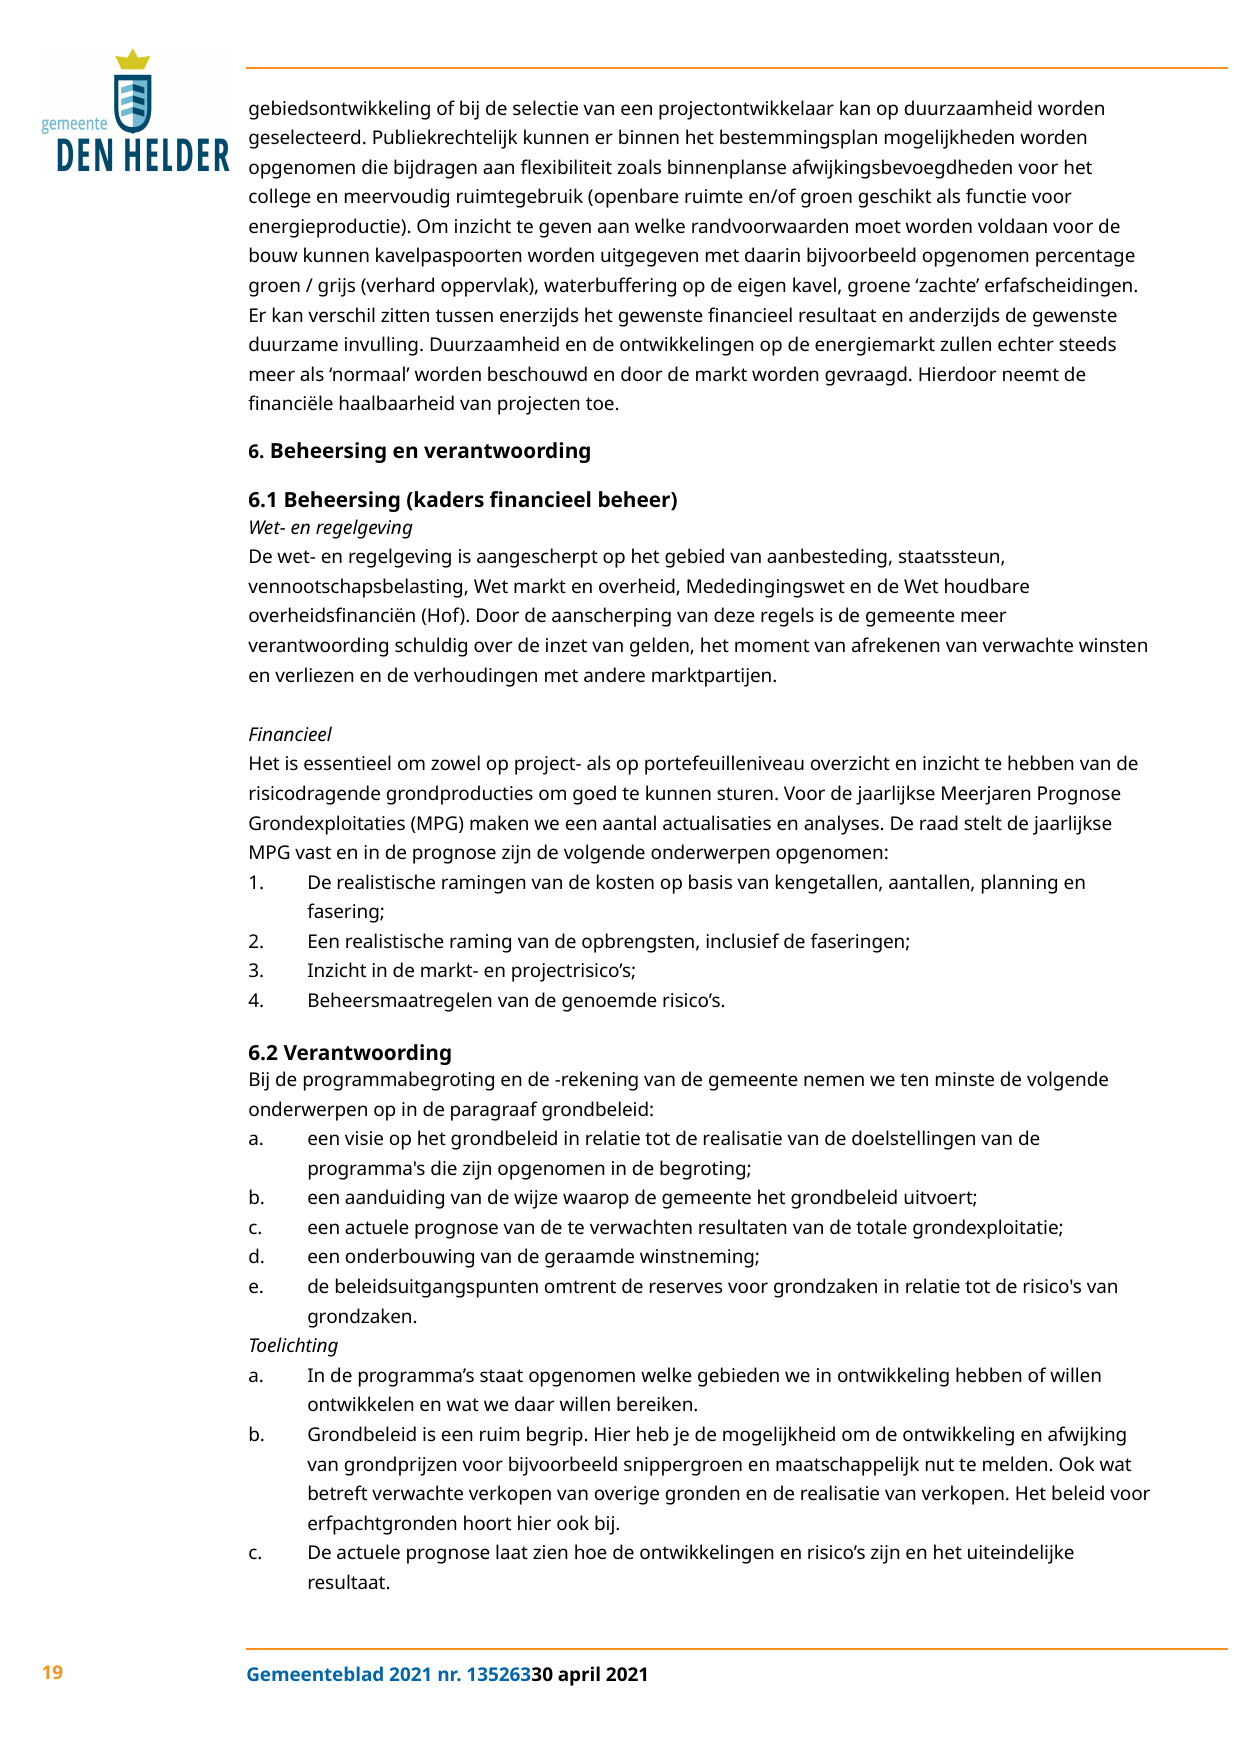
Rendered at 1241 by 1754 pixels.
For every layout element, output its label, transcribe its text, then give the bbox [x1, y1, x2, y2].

text Bij de programmabegroting en de -rekening van de gemeente nemen we ten minste de volgende onderwerpen op in de paragraaf grondbeleid: [248, 1066, 1152, 1121]
text 6.1 Beheersing (kaders financieel beheer) [248, 486, 1152, 514]
list een actuele prognose van de te verwachten resultaten van de totale grondexploitatie; [248, 1214, 1152, 1240]
picture [220, 160, 224, 172]
list de beleidsuitgangspunten omtrent de reserves voor grondzaken in relatie tot de risico's van grondzaken. [248, 1273, 1152, 1328]
picture [41, 47, 231, 172]
list De actuele prognose laat zien hoe de ontwikkelingen en risico’s zijn en het uiteindelijke resultaat. [248, 1539, 1152, 1595]
list In de programma’s staat opgenomen welke gebieden we in ontwikkeling hebben of willen ontwikkelen en wat we daar willen bereiken. [248, 1362, 1152, 1417]
picture [130, 157, 135, 172]
picture [63, 144, 68, 165]
text Het is essentieel om zowel op project- als op portefeuilleniveau overzicht en inzicht te hebben van de risicodragende grondproducties om goed te kunnen sturen. Voor de jaarlijkse Meerjaren Prognose Grondexploitaties (MPG) maken we een aantal actualisaties en analyses. De raad stelt de jaarlijkse MPG vast en in de prognose zijn de volgende onderwerpen opgenomen: [248, 751, 1152, 865]
picture [100, 154, 106, 172]
picture [182, 144, 187, 165]
list Een realistische raming van de opbrengsten, inclusief de faseringen; [248, 928, 1152, 954]
list Grondbeleid is een ruim begrip. Hier heb je de mogelijkheid om de ontwikkeling en afwijking van grondprijzen voor bijvoorbeeld snippergroen en maatschappelijk nut te melden. Ook wat betreft verwachte verkopen van overige gronden en de realisatie van verkopen. Het beleid voor erfpachtgronden hoort hier ook bij. [248, 1421, 1152, 1536]
text 6.2 Verantwoording [248, 1038, 1152, 1066]
list een visie op het grondbeleid in relatie tot de realisatie van de doelstellingen van de programma's die zijn opgenomen in de begroting; [248, 1125, 1152, 1181]
list een aanduiding van de wijze waarop de gemeente het grondbeleid uitvoert; [248, 1184, 1152, 1210]
list De realistische ramingen van de kosten op basis van kengetallen, aantallen, planning en fasering; [248, 869, 1152, 924]
text Wet- en regelgeving [248, 514, 1152, 540]
list een onderbouwing van de geraamde winstneming; [248, 1244, 1152, 1269]
text De wet- en regelgeving is aangescherpt op het gebied van aanbesteding, staatssteun, vennootschapsbelasting, Wet markt en overheid, Mededingingswet en de Wet houdbare overheidsfinanciën (Hof). Door de aanscherping van deze regels is de gemeente meer verantwoording schuldig over de inzet van gelden, het moment van afrekenen van verwachte winsten en verliezen en de verhoudingen met andere marktpartijen. [248, 543, 1152, 688]
text gebiedsontwikkeling of bij de selectie van een projectontwikkelaar kan op duurzaamheid worden geselecteerd. Publiekrechtelijk kunnen er binnen het bestemmingsplan mogelijkheden worden opgenomen die bijdragen aan flexibiliteit zoals binnenplanse afwijkingsbevoegdheden voor het college en meervoudig ruimtegebruik (openbare ruimte en/of groen geschikt als functie voor energieproductie). Om inzicht te geven aan welke randvoorwaarden moet worden voldaan voor de bouw kunnen kavelpaspoorten worden uitgegeven met daarin bijvoorbeeld opgenomen percentage groen / grijs (verhard oppervlak), waterbuffering op de eigen kavel, groene ‘zachte’ erfafscheidingen. Er kan verschil zitten tussen enerzijds het gewenste financieel resultaat en anderzijds de gewenste duurzame invulling. Duurzaamheid en de ontwikkelingen op de energiemarkt zullen echter steeds meer als ‘normaal’ worden beschouwd en door de markt worden gevraagd. Hierdoor neemt de financiële haalbaarheid van projecten toe. [248, 95, 1152, 416]
list Inzicht in de markt- en projectrisico’s; [248, 958, 1152, 983]
list Beheersmaatregelen van de genoemde risico’s. [248, 987, 1152, 1013]
text Financieel [248, 721, 1152, 747]
text 6. Beheersing en verantwoording [248, 436, 1152, 465]
text Toelichting [248, 1332, 1152, 1358]
